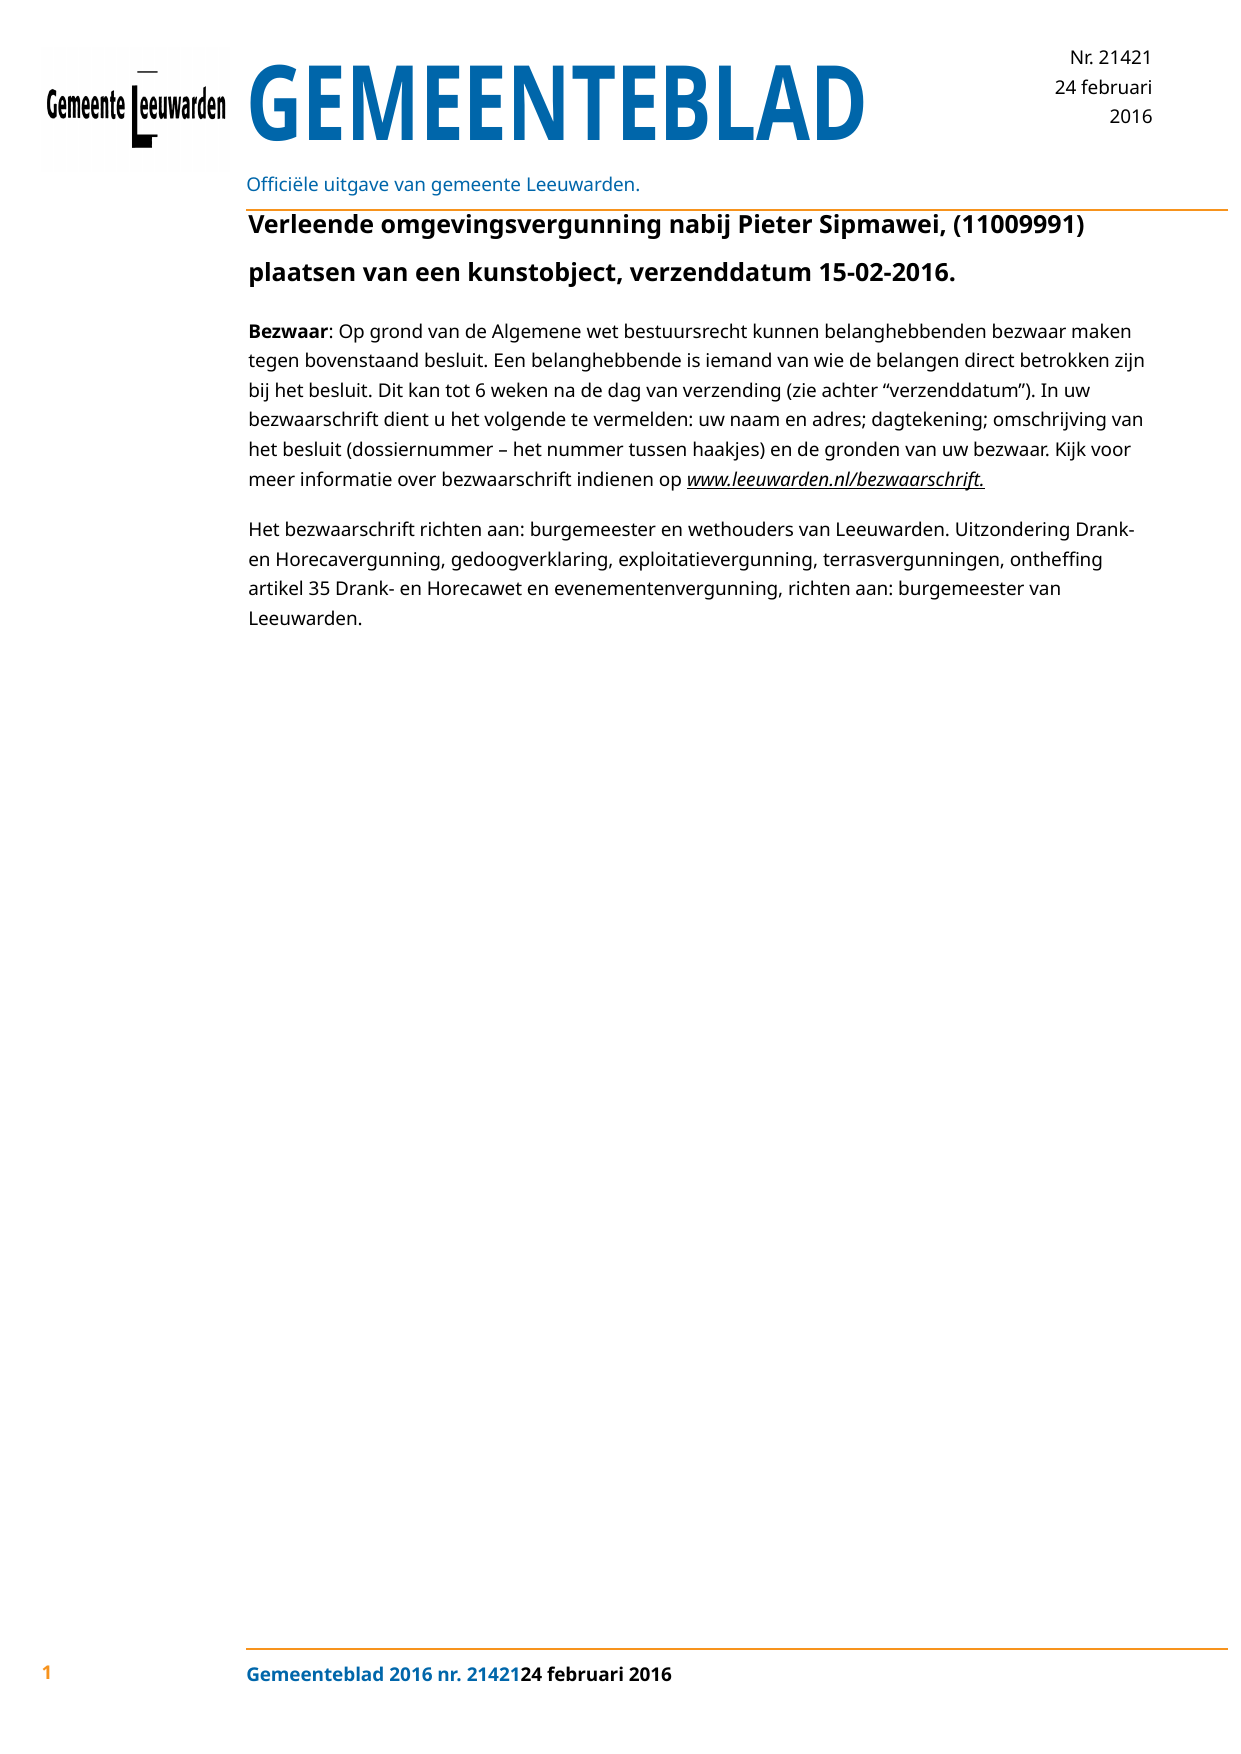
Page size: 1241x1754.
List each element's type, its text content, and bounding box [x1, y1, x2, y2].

text Het bezwaarschrift richten aan: burgemeester en wethouders van Leeuwarden. Uitzondering Drank- en Horecavergunning, gedoogverklaring, exploitatievergunning, terrasvergunningen, ontheffing artikel 35 Drank- en Horecawet en evenementenvergunning, richten aan: burgemeester van Leeuwarden. [248, 516, 1152, 631]
text Verleende omgevingsvergunning nabij Pieter Sipmawei, (11009991) plaatsen van een kunstobject, verzenddatum 15-02-2016. [248, 211, 1152, 288]
text Bezwaar: Op grond van de Algemene wet bestuursrecht kunnen belanghebbenden bezwaar maken tegen bovenstaand besluit. Een belanghebbende is iemand van wie de belangen direct betrokken zijn bij het besluit. Dit kan tot 6 weken na de dag van verzending (zie achter “verzenddatum”). In uw bezwaarschrift dient u het volgende te vermelden: uw naam en adres; dagtekening; omschrijving van het besluit (dossiernummer – het nummer tussen haakjes) en de gronden van uw bezwaar. Kijk voor meer informatie over bezwaarschrift indienen op www.leeuwarden.nl/bezwaarschrift. [248, 318, 1152, 492]
picture [41, 47, 231, 172]
